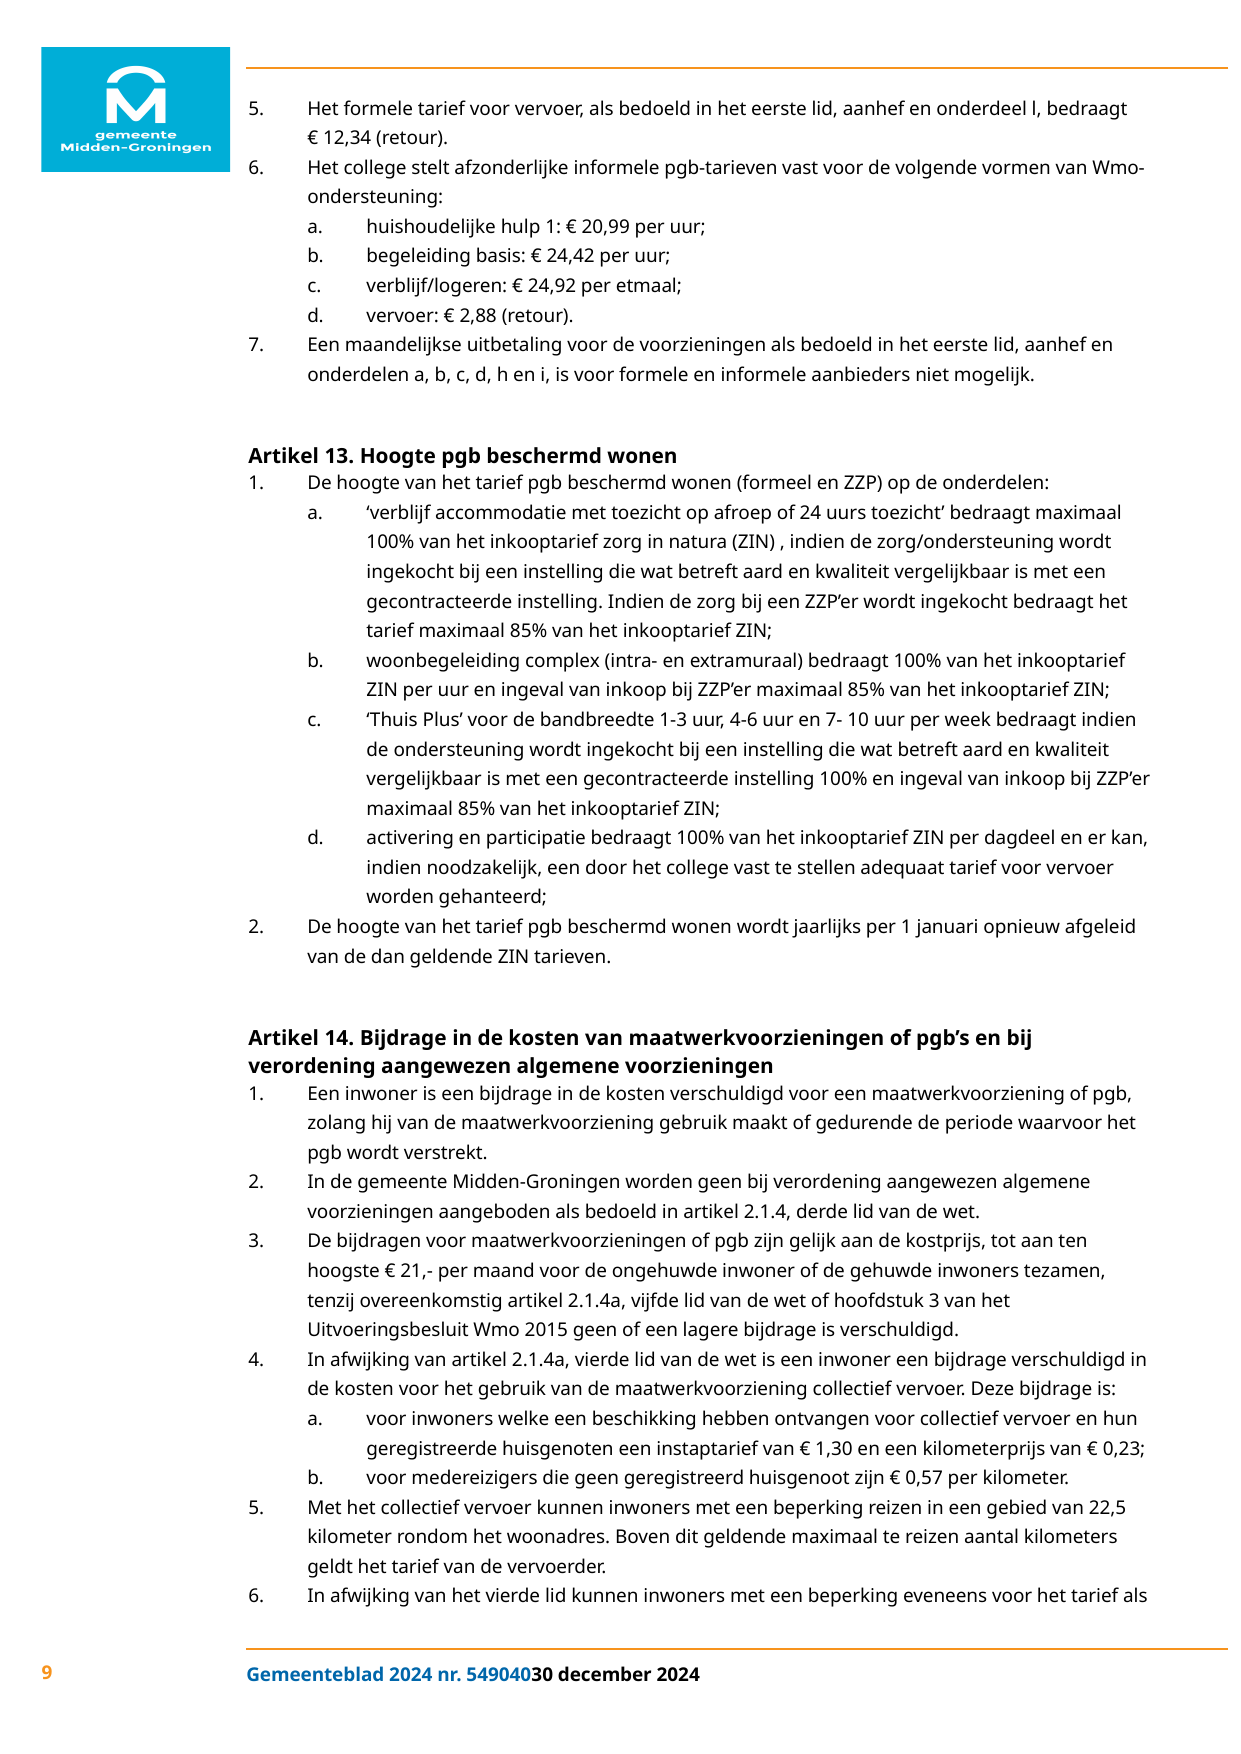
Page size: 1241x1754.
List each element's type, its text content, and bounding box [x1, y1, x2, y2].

list Een inwoner is een bijdrage in de kosten verschuldigd voor een maatwerkvoorziening of pgb, zolang hij van de maatwerkvoorziening gebruik maakt of gedurende de periode waarvoor het pgb wordt verstrekt. [248, 1080, 1152, 1164]
list vervoer: € 2,88 (retour). [307, 302, 1152, 328]
list ‘Thuis Plus’ voor de bandbreedte 1-3 uur, 4-6 uur en 7- 10 uur per week bedraagt indien de ondersteuning wordt ingekocht bij een instelling die wat betreft aard en kwaliteit vergelijkbaar is met een gecontracteerde instelling 100% en ingeval van inkoop bij ZZP’er maximaal 85% van het inkooptarief ZIN; [307, 706, 1152, 821]
text Artikel 13. Hoogte pgb beschermd wonen [248, 441, 1152, 469]
list voor inwoners welke een beschikking hebben ontvangen voor collectief vervoer en hun geregistreerde huisgenoten een instaptarief van € 1,30 en een kilometerprijs van € 0,23; [307, 1405, 1152, 1460]
list voor medereizigers die geen geregistreerd huisgenoot zijn € 0,57 per kilometer. [307, 1464, 1152, 1490]
list woonbegeleiding complex (intra- en extramuraal) bedraagt 100% van het inkooptarief ZIN per uur en ingeval van inkoop bij ZZP’er maximaal 85% van het inkooptarief ZIN; [307, 647, 1152, 702]
list Met het collectief vervoer kunnen inwoners met een beperking reizen in een gebied van 22,5 kilometer rondom het woonadres. Boven dit geldende maximaal te reizen aantal kilometers geldt het tarief van de vervoerder. [248, 1494, 1152, 1579]
list verblijf/logeren: € 24,92 per etmaal; [307, 272, 1152, 298]
list De hoogte van het tarief pgb beschermd wonen wordt jaarlijks per 1 januari opnieuw afgeleid van de dan geldende ZIN tarieven. [248, 913, 1152, 968]
list huishoudelijke hulp 1: € 20,99 per uur; [307, 213, 1152, 239]
text Artikel 14. Bijdrage in de kosten van maatwerkvoorzieningen of pgb’s en bij verordening aangewezen algemene voorzieningen [248, 1023, 1152, 1080]
list In de gemeente Midden-Groningen worden geen bij verordening aangewezen algemene voorzieningen aangeboden als bedoeld in artikel 2.1.4, derde lid van de wet. [248, 1168, 1152, 1224]
list In afwijking van het vierde lid kunnen inwoners met een beperking eveneens voor het tarief als [248, 1583, 1152, 1608]
list ‘verblijf accommodatie met toezicht op afroep of 24 uurs toezicht’ bedraagt maximaal 100% van het inkooptarief zorg in natura (ZIN) , indien de zorg/ondersteuning wordt ingekocht bij een instelling die wat betreft aard en kwaliteit vergelijkbaar is met een gecontracteerde instelling. Indien de zorg bij een ZZP’er wordt ingekocht bedraagt het tarief maximaal 85% van het inkooptarief ZIN; [307, 499, 1152, 643]
list Het formele tarief voor vervoer, als bedoeld in het eerste lid, aanhef en onderdeel l, bedraagt € 12,34 (retour). [248, 95, 1152, 150]
list Een maandelijkse uitbetaling voor de voorzieningen als bedoeld in het eerste lid, aanhef en onderdelen a, b, c, d, h en i, is voor formele en informele aanbieders niet mogelijk. [248, 331, 1152, 387]
list activering en participatie bedraagt 100% van het inkooptarief ZIN per dagdeel en er kan, indien noodzakelijk, een door het college vast te stellen adequaat tarief voor vervoer worden gehanteerd; [307, 824, 1152, 909]
list Het college stelt afzonderlijke informele pgb-tarieven vast voor de volgende vormen van Wmo-ondersteuning: [248, 154, 1152, 209]
list De hoogte van het tarief pgb beschermd wonen (formeel en ZZP) op de onderdelen: [248, 469, 1152, 495]
list begeleiding basis: € 24,42 per uur; [307, 243, 1152, 268]
list De bijdragen voor maatwerkvoorzieningen of pgb zijn gelijk aan de kostprijs, tot aan ten hoogste € 21,- per maand voor de ongehuwde inwoner of de gehuwde inwoners tezamen, tenzij overeenkomstig artikel 2.1.4a, vijfde lid van de wet of hoofdstuk 3 van het Uitvoeringsbesluit Wmo 2015 geen of een lagere bijdrage is verschuldigd. [248, 1228, 1152, 1342]
picture [184, 146, 190, 153]
list In afwijking van artikel 2.1.4a, vierde lid van de wet is een inwoner een bijdrage verschuldigd in de kosten voor het gebruik van de maatwerkvoorziening collectief vervoer. Deze bijdrage is: [248, 1346, 1152, 1401]
picture [108, 66, 164, 82]
picture [107, 89, 165, 122]
